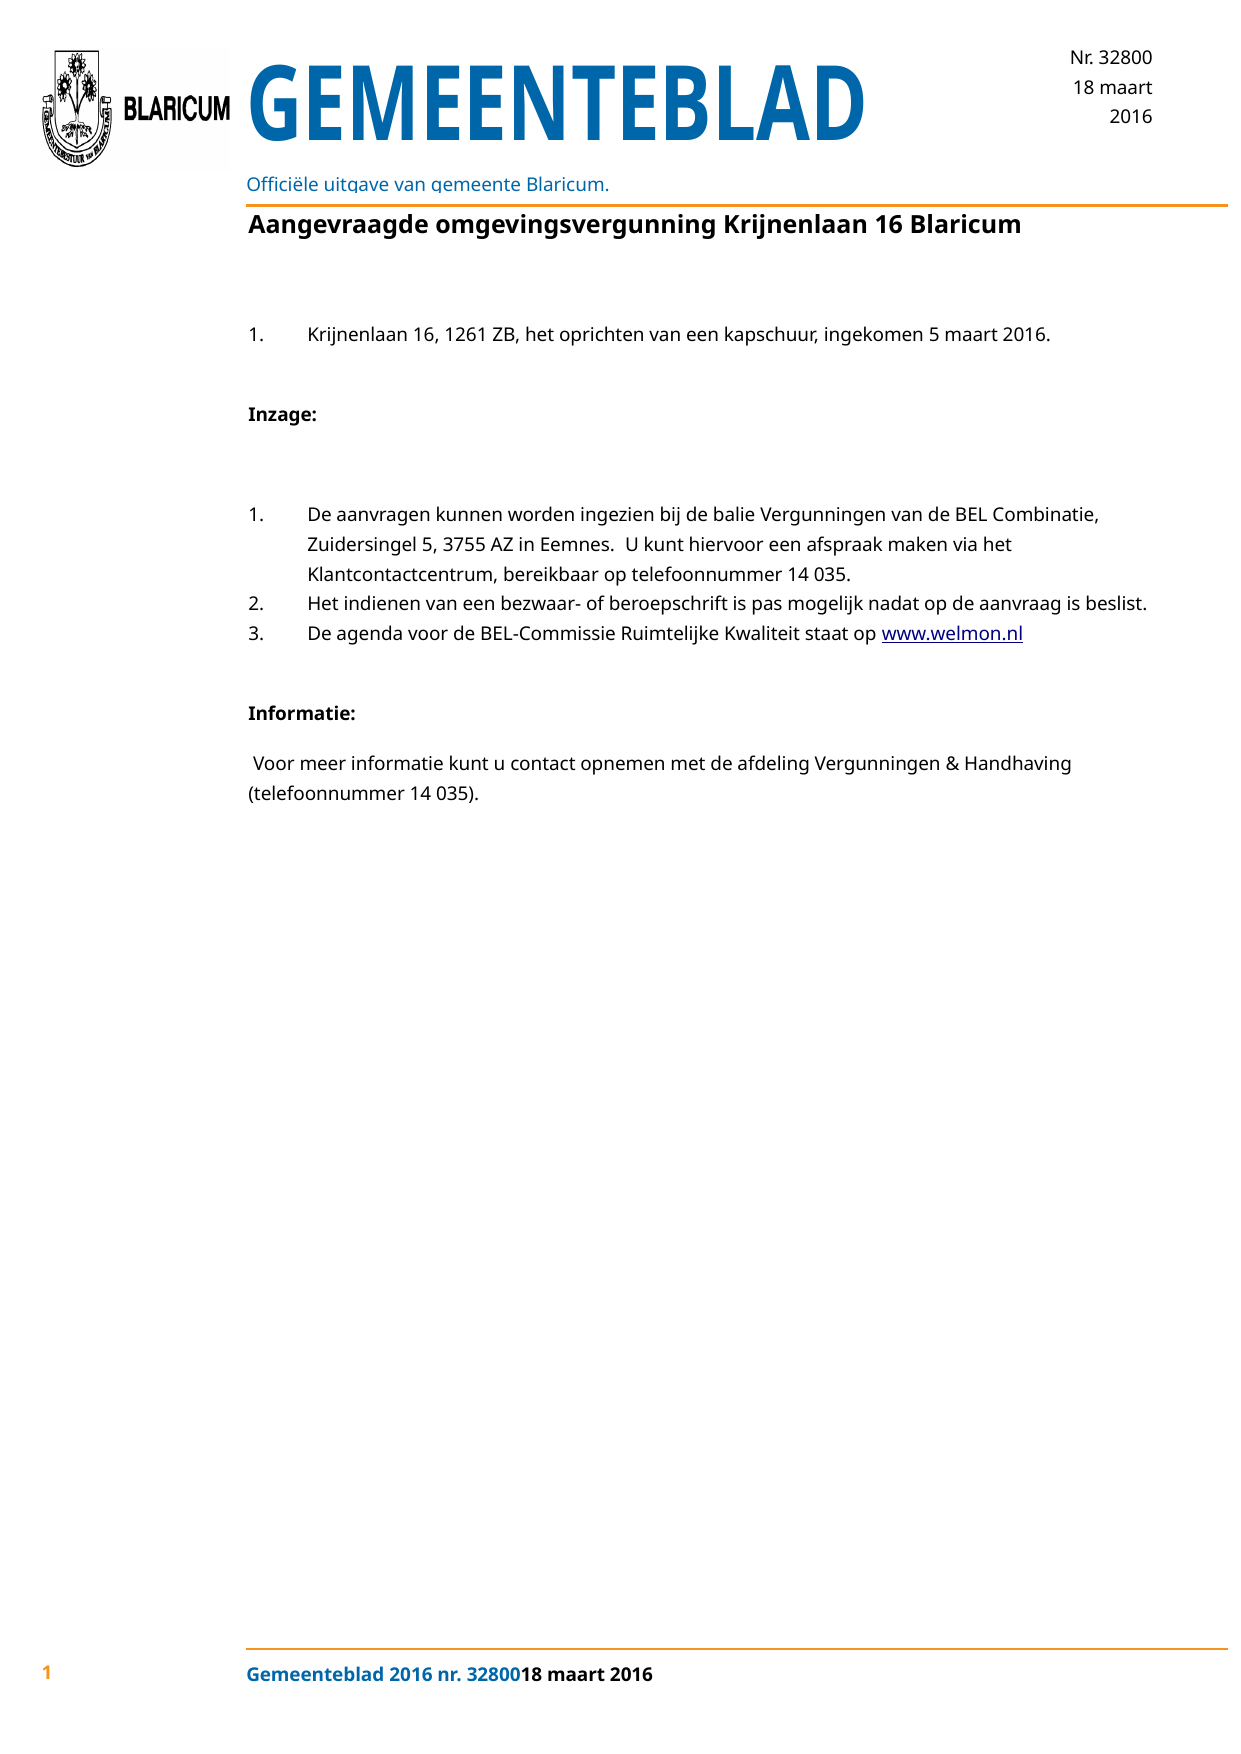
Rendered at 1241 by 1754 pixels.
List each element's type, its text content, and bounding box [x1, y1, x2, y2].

text Inzage: [248, 401, 1152, 426]
text Aangevraagde omgevingsvergunning Krijnenlaan 16 Blaricum [248, 207, 1152, 241]
list De aanvragen kunnen worden ingezien bij de balie Vergunningen van de BEL Combinatie, Zuidersingel 5, 3755 AZ in Eemnes. U kunt hiervoor een afspraak maken via het Klantcontactcentrum, bereikbaar op telefoonnummer 14 035. [248, 502, 1152, 586]
list Het indienen van een bezwaar- of beroepschrift is pas mogelijk nadat op de aanvraag is beslist. [248, 590, 1152, 616]
text Voor meer informatie kunt u contact opnemen met de afdeling Vergunningen & Handhaving (telefoonnummer 14 035). [248, 750, 1152, 806]
picture [41, 47, 231, 172]
list De agenda voor de BEL-Commissie Ruimtelijke Kwaliteit staat op www.welmon.nl [248, 620, 1152, 646]
list Krijnenlaan 16, 1261 ZB, het oprichten van een kapschuur, ingekomen 5 maart 2016. [248, 321, 1152, 346]
text Informatie: [248, 700, 1152, 726]
